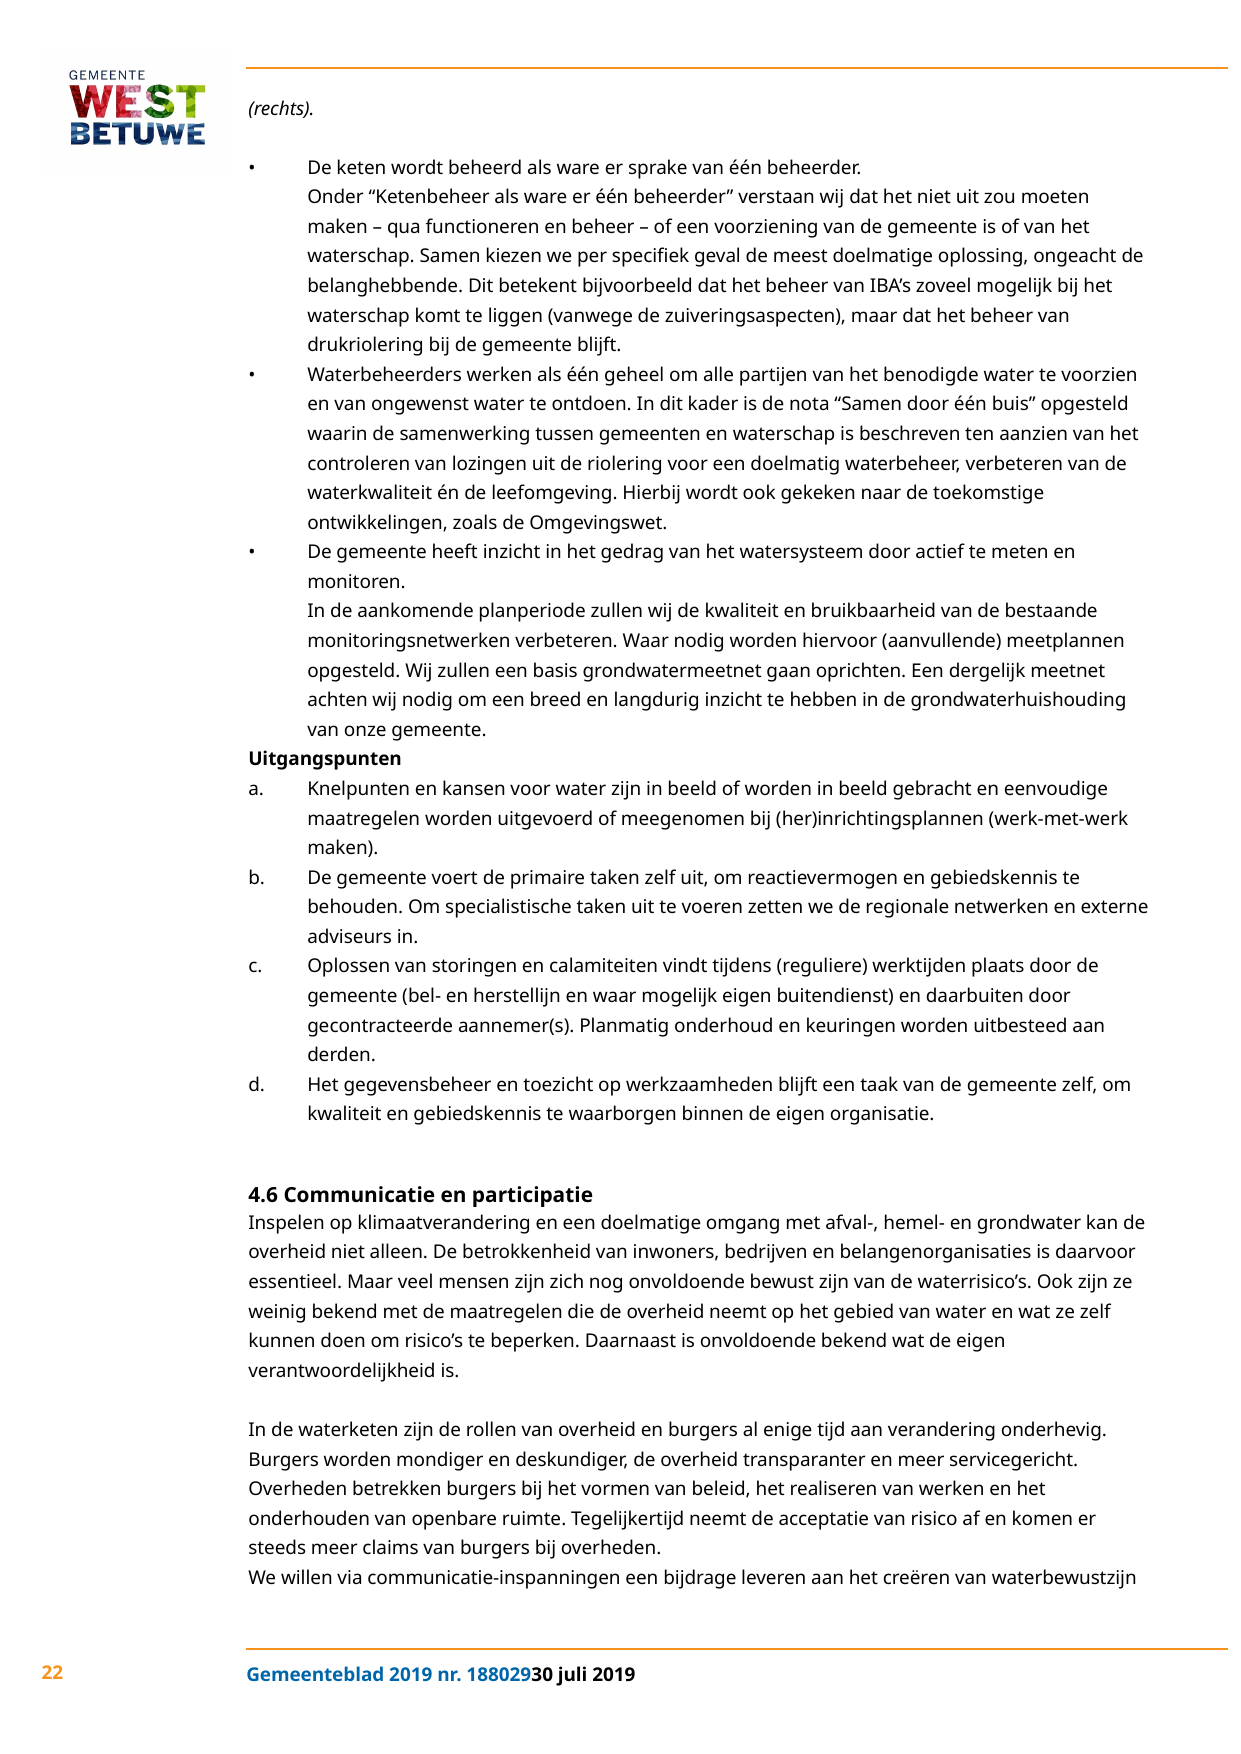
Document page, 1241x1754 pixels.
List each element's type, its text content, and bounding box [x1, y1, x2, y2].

list Knelpunten en kansen voor water zijn in beeld of worden in beeld gebracht en eenvoudige maatregelen worden uitgevoerd of meegenomen bij (her)inrichtingsplannen (werk-met-werk maken). [248, 775, 1152, 860]
list De gemeente voert de primaire taken zelf uit, om reactievermogen en gebiedskennis te behouden. Om specialistische taken uit te voeren zetten we de regionale netwerken en externe adviseurs in. [248, 864, 1152, 949]
list Waterbeheerders werken als één geheel om alle partijen van het benodigde water te voorzien en van ongewenst water te ontdoen. In dit kader is de nota “Samen door één buis” opgesteld waarin de samenwerking tussen gemeenten en waterschap is beschreven ten aanzien van het controleren van lozingen uit de riolering voor een doelmatig waterbeheer, verbeteren van de waterkwaliteit én de leefomgeving. Hierbij wordt ook gekeken naar de toekomstige ontwikkelingen, zoals de Omgevingswet. [248, 361, 1152, 535]
text Inspelen op klimaatverandering en een doelmatige omgang met afval-, hemel- en grondwater kan de overheid niet alleen. De betrokkenheid van inwoners, bedrijven en belangenorganisaties is daarvoor essentieel. Maar veel mensen zijn zich nog onvoldoende bewust zijn van de waterrisico’s. Ook zijn ze weinig bekend met de maatregelen die de overheid neemt op het gebied van water en wat ze zelf kunnen doen om risico’s te beperken. Daarnaast is onvoldoende bekend wat de eigen verantwoordelijkheid is. [248, 1209, 1152, 1383]
text We willen via communicatie-inspanningen een bijdrage leveren aan het creëren van waterbewustzijn [248, 1564, 1152, 1590]
list De keten wordt beheerd als ware er sprake van één beheerder. [248, 154, 1152, 180]
text 4.6 Communicatie en participatie [248, 1181, 1152, 1209]
text (rechts). [248, 95, 1152, 121]
text Uitgangspunten [248, 746, 1152, 771]
list Het gegevensbeheer en toezicht op werkzaamheden blijft een taak van de gemeente zelf, om kwaliteit en gebiedskennis te waarborgen binnen de eigen organisatie. [248, 1071, 1152, 1126]
picture [41, 47, 231, 172]
text In de waterketen zijn de rollen van overheid en burgers al enige tijd aan verandering onderhevig. Burgers worden mondiger en deskundiger, de overheid transparanter en meer servicegericht. Overheden betrekken burgers bij het vormen van beleid, het realiseren van werken en het onderhouden van openbare ruimte. Tegelijkertijd neemt de acceptatie van risico af en komen er steeds meer claims van burgers bij overheden. [248, 1416, 1152, 1560]
list Onder “Ketenbeheer als ware er één beheerder” verstaan wij dat het niet uit zou moeten maken – qua functioneren en beheer – of een voorziening van de gemeente is of van het waterschap. Samen kiezen we per specifiek geval de meest doelmatige oplossing, ongeacht de belanghebbende. Dit betekent bijvoorbeeld dat het beheer van IBA’s zoveel mogelijk bij het waterschap komt te liggen (vanwege de zuiveringsaspecten), maar dat het beheer van drukriolering bij de gemeente blijft. [248, 183, 1152, 357]
list In de aankomende planperiode zullen wij de kwaliteit en bruikbaarheid van de bestaande monitoringsnetwerken verbeteren. Waar nodig worden hiervoor (aanvullende) meetplannen opgesteld. Wij zullen een basis grondwatermeetnet gaan oprichten. Een dergelijk meetnet achten wij nodig om een breed en langdurig inzicht te hebben in de grondwaterhuishouding van onze gemeente. [248, 598, 1152, 742]
list Oplossen van storingen en calamiteiten vindt tijdens (reguliere) werktijden plaats door de gemeente (bel- en herstellijn en waar mogelijk eigen buitendienst) en daarbuiten door gecontracteerde aannemer(s). Planmatig onderhoud en keuringen worden uitbesteed aan derden. [248, 953, 1152, 1067]
list De gemeente heeft inzicht in het gedrag van het watersysteem door actief te meten en monitoren. [248, 538, 1152, 594]
